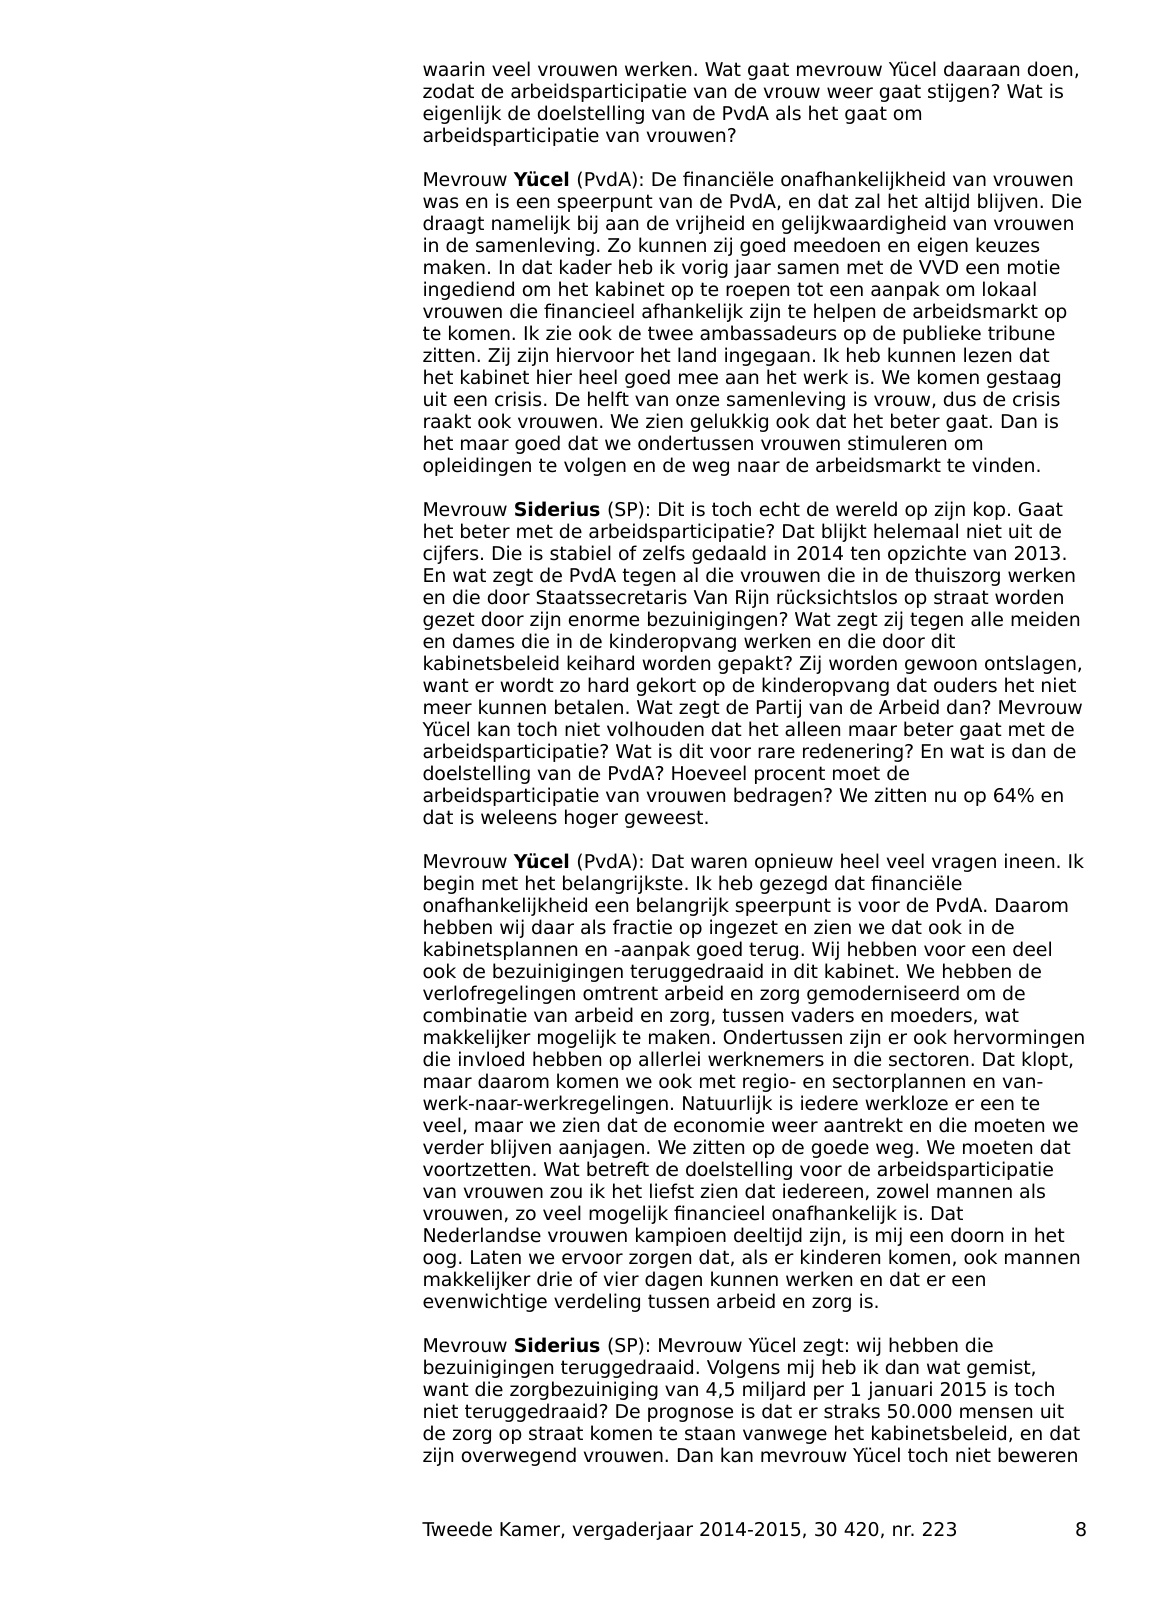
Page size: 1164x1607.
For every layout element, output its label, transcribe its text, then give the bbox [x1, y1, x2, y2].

text Mevrouw Yücel (PvdA): De financiële onafhankelijkheid van vrouwen was en is een speerpunt van de PvdA, en dat zal het altijd blijven. Die draagt namelijk bij aan de vrijheid en gelijkwaardigheid van vrouwen in de samenleving. Zo kunnen zij goed meedoen en eigen keuzes maken. In dat kader heb ik vorig jaar samen met de VVD een motie ingediend om het kabinet op te roepen tot een aanpak om lokaal vrouwen die financieel afhankelijk zijn te helpen de arbeidsmarkt op te komen. Ik zie ook de twee ambassadeurs op de publieke tribune zitten. Zij zijn hiervoor het land ingegaan. Ik heb kunnen lezen dat het kabinet hier heel goed mee aan het werk is. We komen gestaag uit een crisis. De helft van onze samenleving is vrouw, dus de crisis raakt ook vrouwen. We zien gelukkig ook dat het beter gaat. Dan is het maar goed dat we ondertussen vrouwen stimuleren om opleidingen te volgen en de weg naar de arbeidsmarkt te vinden. [422, 169, 1087, 477]
text Mevrouw Yücel (PvdA): Dat waren opnieuw heel veel vragen ineen. Ik begin met het belangrijkste. Ik heb gezegd dat financiële onafhankelijkheid een belangrijk speerpunt is voor de PvdA. Daarom hebben wij daar als fractie op ingezet en zien we dat ook in de kabinetsplannen en -aanpak goed terug. Wij hebben voor een deel ook de bezuinigingen teruggedraaid in dit kabinet. We hebben de verlofregelingen omtrent arbeid en zorg gemoderniseerd om de combinatie van arbeid en zorg, tussen vaders en moeders, wat makkelijker mogelijk te maken. Ondertussen zijn er ook hervormingen die invloed hebben op allerlei werknemers in die sectoren. Dat klopt, maar daarom komen we ook met regio- en sectorplannen en van-werk-naar-werkregelingen. Natuurlijk is iedere werkloze er een te veel, maar we zien dat de economie weer aantrekt en die moeten we verder blijven aanjagen. We zitten op de goede weg. We moeten dat voortzetten. Wat betreft de doelstelling voor de arbeidsparticipatie van vrouwen zou ik het liefst zien dat iedereen, zowel mannen als vrouwen, zo veel mogelijk financieel onafhankelijk is. Dat Nederlandse vrouwen kampioen deeltijd zijn, is mij een doorn in het oog. Laten we ervoor zorgen dat, als er kinderen komen, ook mannen makkelijker drie of vier dagen kunnen werken en dat er een evenwichtige verdeling tussen arbeid en zorg is. [422, 851, 1087, 1312]
text Mevrouw Siderius (SP): Mevrouw Yücel zegt: wij hebben die bezuinigingen teruggedraaid. Volgens mij heb ik dan wat gemist, want die zorgbezuiniging van 4,5 miljard per 1 januari 2015 is toch niet teruggedraaid? De prognose is dat er straks 50.000 mensen uit de zorg op straat komen te staan vanwege het kabinetsbeleid, en dat zijn overwegend vrouwen. Dan kan mevrouw Yücel toch niet beweren [422, 1335, 1087, 1467]
text Mevrouw Siderius (SP): Dit is toch echt de wereld op zijn kop. Gaat het beter met de arbeidsparticipatie? Dat blijkt helemaal niet uit de cijfers. Die is stabiel of zelfs gedaald in 2014 ten opzichte van 2013. En wat zegt de PvdA tegen al die vrouwen die in de thuiszorg werken en die door Staatssecretaris Van Rijn rücksichtslos op straat worden gezet door zijn enorme bezuinigingen? Wat zegt zij tegen alle meiden en dames die in de kinderopvang werken en die door dit kabinetsbeleid keihard worden gepakt? Zij worden gewoon ontslagen, want er wordt zo hard gekort op de kinderopvang dat ouders het niet meer kunnen betalen. Wat zegt de Partij van de Arbeid dan? Mevrouw Yücel kan toch niet volhouden dat het alleen maar beter gaat met de arbeidsparticipatie? Wat is dit voor rare redenering? En wat is dan de doelstelling van de PvdA? Hoeveel procent moet de arbeidsparticipatie van vrouwen bedragen? We zitten nu op 64% en dat is weleens hoger geweest. [422, 499, 1087, 829]
text waarin veel vrouwen werken. Wat gaat mevrouw Yücel daaraan doen, zodat de arbeidsparticipatie van de vrouw weer gaat stijgen? Wat is eigenlijk de doelstelling van de PvdA als het gaat om arbeidsparticipatie van vrouwen? [422, 59, 1087, 147]
